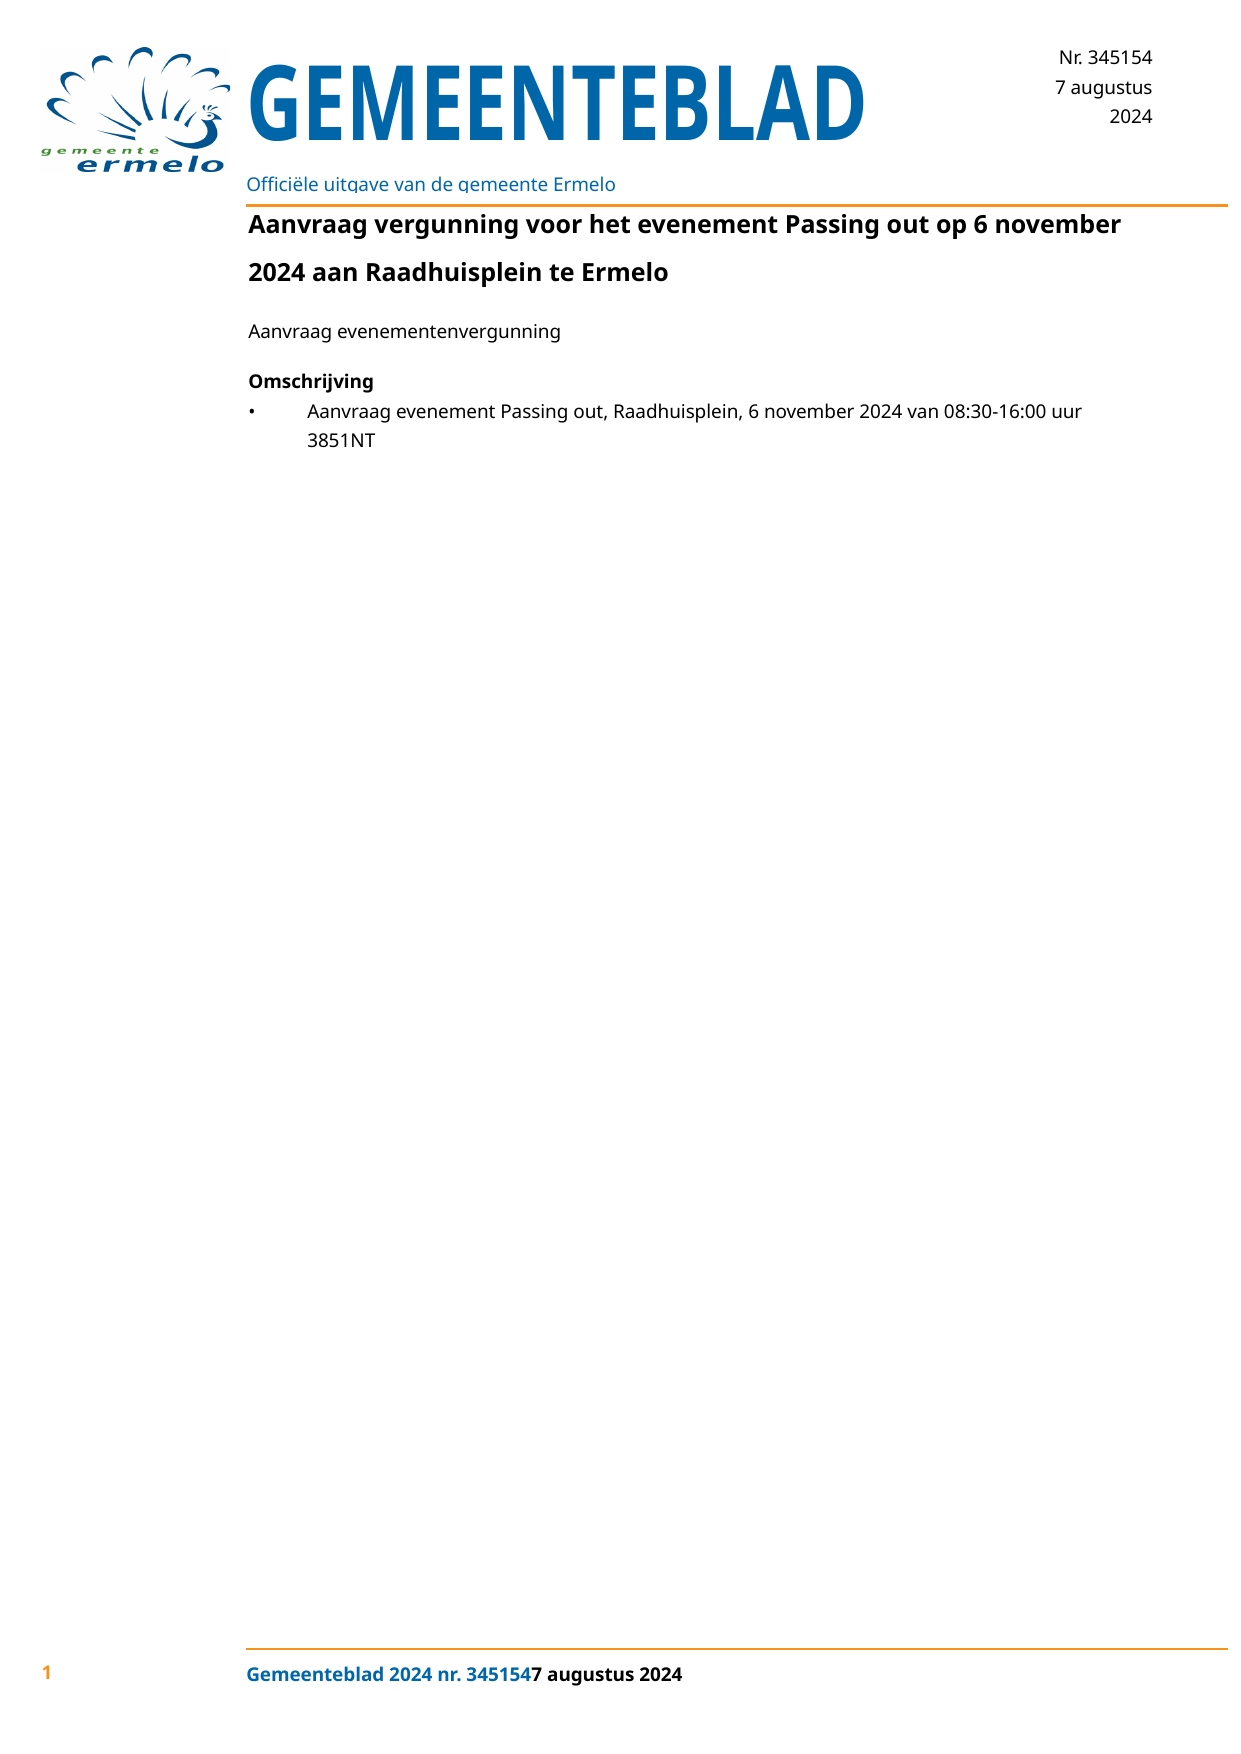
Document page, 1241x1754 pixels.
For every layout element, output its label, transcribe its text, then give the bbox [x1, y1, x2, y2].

text Omschrijving [248, 368, 1152, 394]
text Aanvraag evenementenvergunning [248, 318, 1152, 344]
text Aanvraag vergunning voor het evenement Passing out op 6 november 2024 aan Raadhuisplein te Ermelo [248, 207, 1152, 288]
picture [41, 47, 231, 172]
list Aanvraag evenement Passing out, Raadhuisplein, 6 november 2024 van 08:30-16:00 uur 3851NT [248, 398, 1152, 453]
